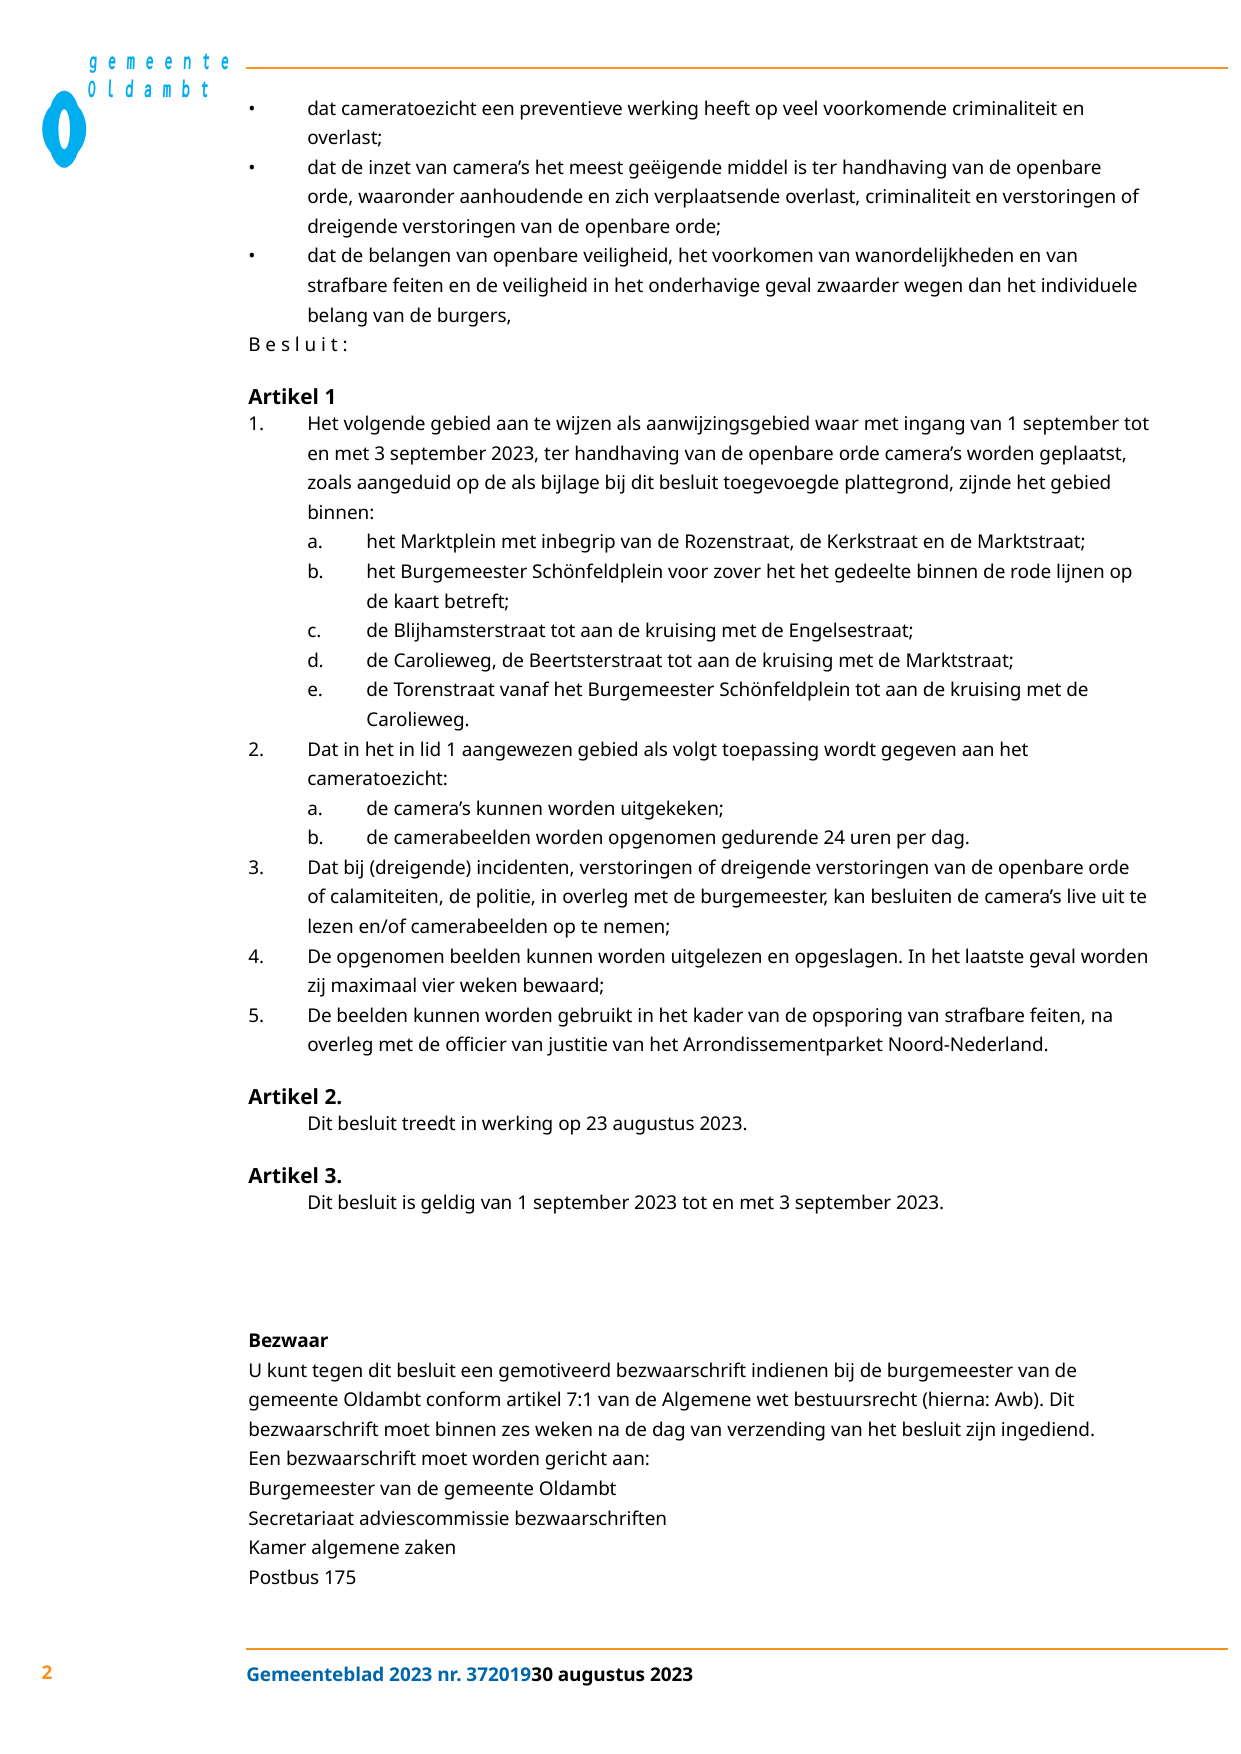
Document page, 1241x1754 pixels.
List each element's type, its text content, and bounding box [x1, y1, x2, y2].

list Dit besluit is geldig van 1 september 2023 tot en met 3 september 2023. [248, 1189, 1152, 1215]
list De beelden kunnen worden gebruikt in het kader van de opsporing van strafbare feiten, na overleg met de officier van justitie van het Arrondissementparket Noord-Nederland. [248, 1002, 1152, 1057]
text Burgemeester van de gemeente Oldambt [248, 1475, 1152, 1501]
list de camerabeelden worden opgenomen gedurende 24 uren per dag. [307, 824, 1152, 850]
picture [41, 47, 231, 172]
list de Carolieweg, de Beertsterstraat tot aan de kruising met de Marktstraat; [307, 647, 1152, 673]
text Secretariaat adviescommissie bezwaarschriften [248, 1505, 1152, 1531]
list dat de belangen van openbare veiligheid, het voorkomen van wanordelijkheden en van strafbare feiten en de veiligheid in het onderhavige geval zwaarder wegen dan het individuele belang van de burgers, [248, 243, 1152, 328]
list Het volgende gebied aan te wijzen als aanwijzingsgebied waar met ingang van 1 september tot en met 3 september 2023, ter handhaving van de openbare orde camera’s worden geplaatst, zoals aangeduid op de als bijlage bij dit besluit toegevoegde plattegrond, zijnde het gebied binnen: [248, 410, 1152, 525]
text Artikel 2. [248, 1082, 1152, 1110]
text Een bezwaarschrift moet worden gericht aan: [248, 1446, 1152, 1471]
list Dit besluit treedt in werking op 23 augustus 2023. [248, 1110, 1152, 1136]
list Dat in het in lid 1 aangewezen gebied als volgt toepassing wordt gegeven aan het cameratoezicht: [248, 736, 1152, 791]
list Dat bij (dreigende) incidenten, verstoringen of dreigende verstoringen van de openbare orde of calamiteiten, de politie, in overleg met de burgemeester, kan besluiten de camera’s live uit te lezen en/of camerabeelden op te nemen; [248, 854, 1152, 939]
list de Blijhamsterstraat tot aan de kruising met de Engelsestraat; [307, 617, 1152, 643]
text Artikel 1 [248, 382, 1152, 410]
text B e s l u i t : [248, 331, 1152, 357]
list de Torenstraat vanaf het Burgemeester Schönfeldplein tot aan de kruising met de Carolieweg. [307, 677, 1152, 732]
text Artikel 3. [248, 1161, 1152, 1189]
list de camera’s kunnen worden uitgekeken; [307, 795, 1152, 821]
text Kamer algemene zaken [248, 1534, 1152, 1560]
list dat cameratoezicht een preventieve werking heeft op veel voorkomende criminaliteit en overlast; [248, 95, 1152, 150]
list het Marktplein met inbegrip van de Rozenstraat, de Kerkstraat en de Marktstraat; [307, 529, 1152, 554]
list De opgenomen beelden kunnen worden uitgelezen en opgeslagen. In het laatste geval worden zij maximaal vier weken bewaard; [248, 943, 1152, 998]
text Bezwaar [248, 1327, 1152, 1353]
list het Burgemeester Schönfeldplein voor zover het het gedeelte binnen de rode lijnen op de kaart betreft; [307, 558, 1152, 613]
text U kunt tegen dit besluit een gemotiveerd bezwaarschrift indienen bij de burgemeester van de gemeente Oldambt conform artikel 7:1 van de Algemene wet bestuursrecht (hierna: Awb). Dit bezwaarschrift moet binnen zes weken na de dag van verzending van het besluit zijn ingediend. [248, 1357, 1152, 1442]
text Postbus 175 [248, 1564, 1152, 1590]
list dat de inzet van camera’s het meest geëigende middel is ter handhaving van de openbare orde, waaronder aanhoudende en zich verplaatsende overlast, criminaliteit en verstoringen of dreigende verstoringen van de openbare orde; [248, 154, 1152, 239]
